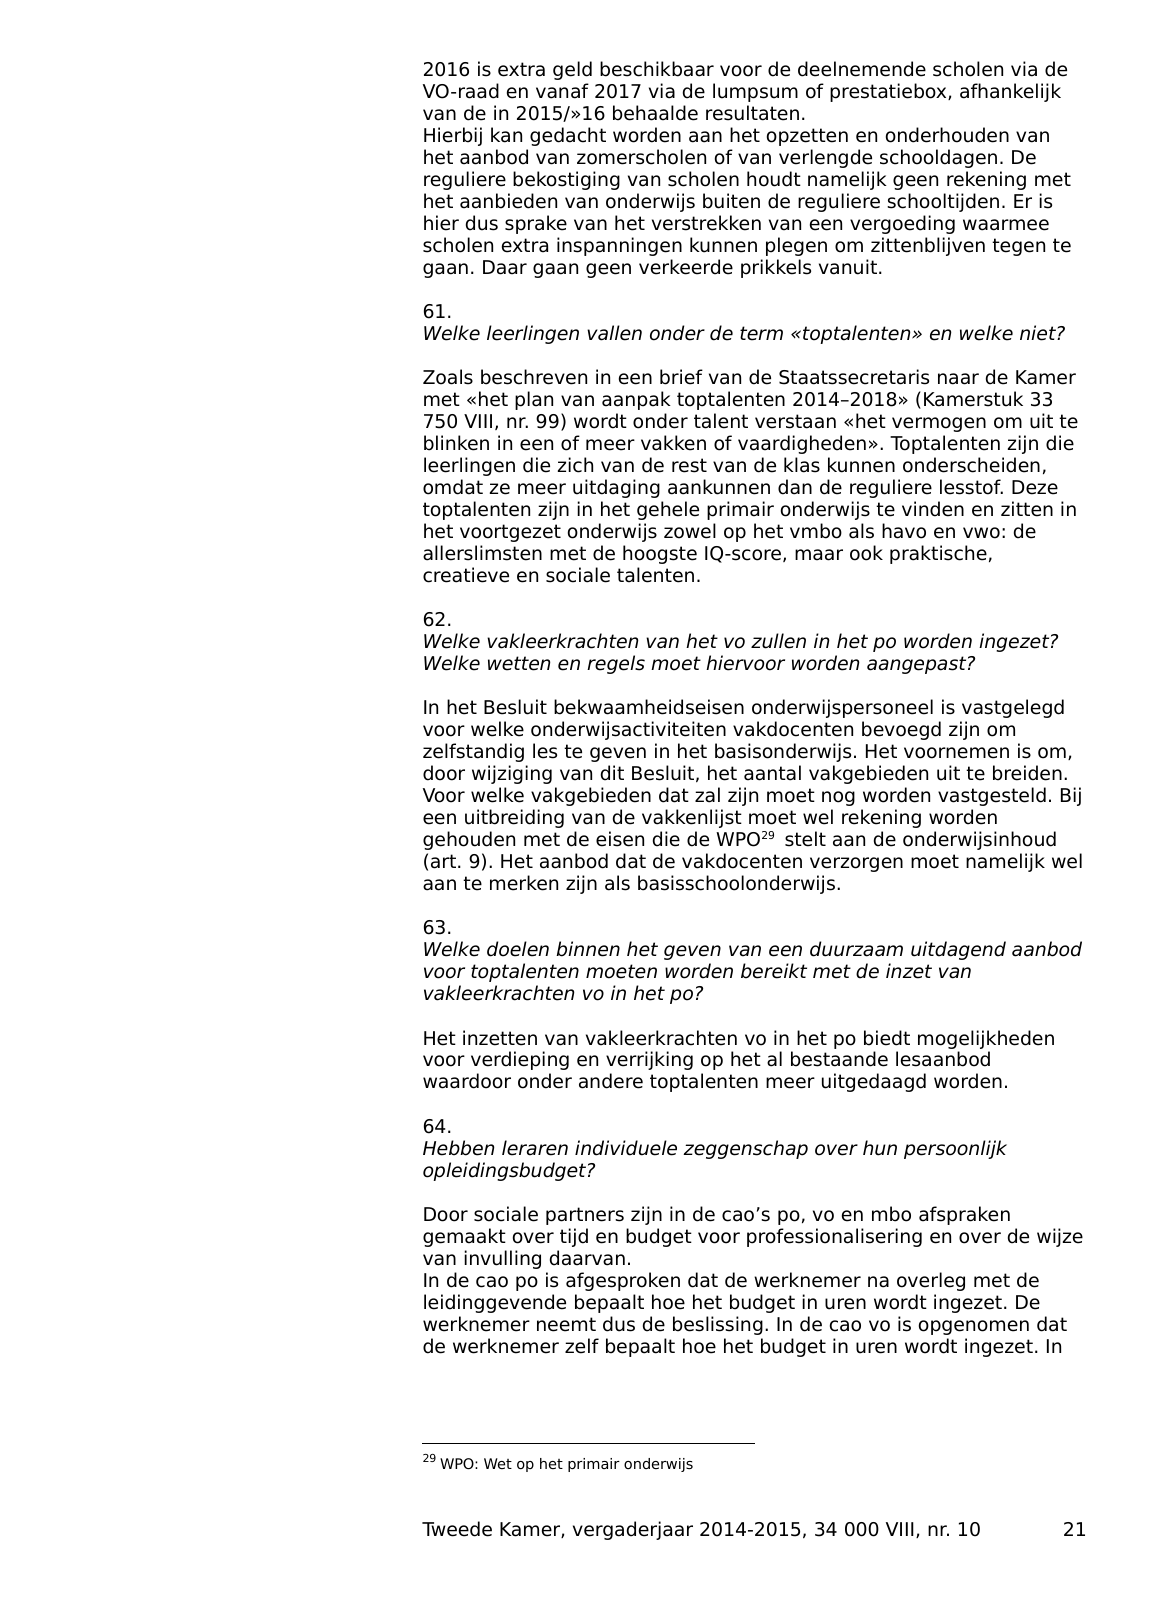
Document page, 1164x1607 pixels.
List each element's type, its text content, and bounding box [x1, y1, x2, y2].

text Welke leerlingen vallen onder de term «toptalenten» en welke niet? [422, 323, 1087, 345]
text Welke vakleerkrachten van het vo zullen in het po worden ingezet? Welke wetten en regels moet hiervoor worden aangepast? [422, 631, 1087, 675]
text 61. [422, 301, 1087, 323]
text 63. [422, 917, 1087, 939]
text In de cao po is afgesproken dat de werknemer na overleg met de leidinggevende bepaalt hoe het budget in uren wordt ingezet. De werknemer neemt dus de beslissing. In de cao vo is opgenomen dat de werknemer zelf bepaalt hoe het budget in uren wordt ingezet. In [422, 1269, 1087, 1357]
text Het inzetten van vakleerkrachten vo in het po biedt mogelijkheden voor verdieping en verrijking op het al bestaande lesaanbod waardoor onder andere toptalenten meer uitgedaagd worden. [422, 1027, 1087, 1093]
text WPO: Wet op het primair onderwijs [422, 1452, 1087, 1474]
text 62. [422, 609, 1087, 631]
text Hebben leraren individuele zeggenschap over hun persoonlijk opleidingsbudget? [422, 1137, 1087, 1181]
text 64. [422, 1116, 1087, 1137]
text Zoals beschreven in een brief van de Staatssecretaris naar de Kamer met «het plan van aanpak toptalenten 2014–2018» (Kamerstuk 33 750 VIII, nr. 99) wordt onder talent verstaan «het vermogen om uit te blinken in een of meer vakken of vaardigheden». Toptalenten zijn die leerlingen die zich van de rest van de klas kunnen onderscheiden, omdat ze meer uitdaging aankunnen dan de reguliere lesstof. Deze toptalenten zijn in het gehele primair onderwijs te vinden en zitten in het voortgezet onderwijs zowel op het vmbo als havo en vwo: de allerslimsten met de hoogste IQ-score, maar ook praktische, creatieve en sociale talenten. [422, 367, 1087, 587]
text Welke doelen binnen het geven van een duurzaam uitdagend aanbod voor toptalenten moeten worden bereikt met de inzet van vakleerkrachten vo in het po? [422, 939, 1087, 1005]
text In het Besluit bekwaamheidseisen onderwijspersoneel is vastgelegd voor welke onderwijsactiviteiten vakdocenten bevoegd zijn om zelfstandig les te geven in het basisonderwijs. Het voornemen is om, door wijziging van dit Besluit, het aantal vakgebieden uit te breiden. Voor welke vakgebieden dat zal zijn moet nog worden vastgesteld. Bij een uitbreiding van de vakkenlijst moet wel rekening worden gehouden met de eisen die de WPO stelt aan de onderwijsinhoud (art. 9). Het aanbod dat de vakdocenten verzorgen moet namelijk wel aan te merken zijn als basisschoolonderwijs. [422, 697, 1087, 895]
text Door sociale partners zijn in de cao’s po, vo en mbo afspraken gemaakt over tijd en budget voor professionalisering en over de wijze van invulling daarvan. [422, 1204, 1087, 1269]
text Hierbij kan gedacht worden aan het opzetten en onderhouden van het aanbod van zomerscholen of van verlengde schooldagen. De reguliere bekostiging van scholen houdt namelijk geen rekening met het aanbieden van onderwijs buiten de reguliere schooltijden. Er is hier dus sprake van het verstrekken van een vergoeding waarmee scholen extra inspanningen kunnen plegen om zittenblijven tegen te gaan. Daar gaan geen verkeerde prikkels vanuit. [422, 125, 1087, 279]
text 2016 is extra geld beschikbaar voor de deelnemende scholen via de VO-raad en vanaf 2017 via de lumpsum of prestatiebox, afhankelijk van de in 2015/»16 behaalde resultaten. [422, 59, 1087, 125]
